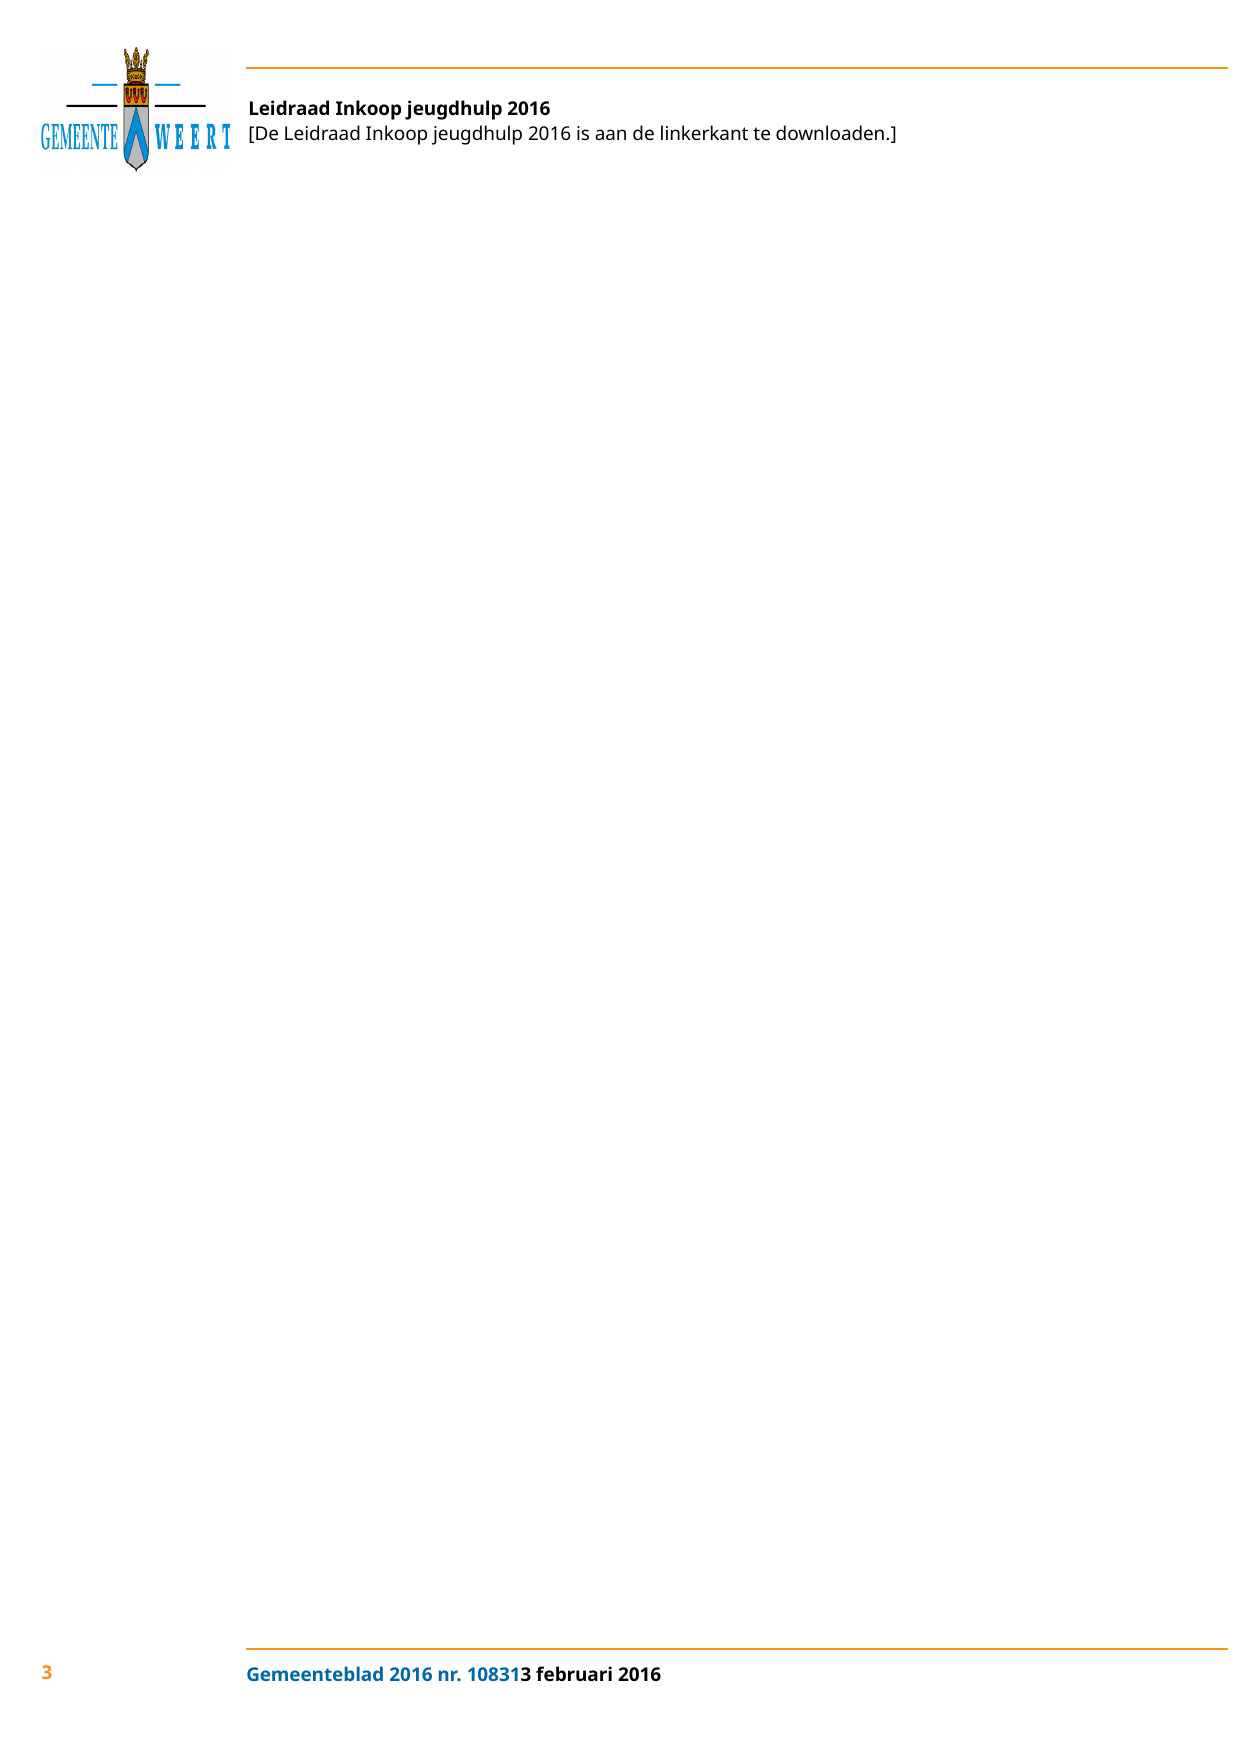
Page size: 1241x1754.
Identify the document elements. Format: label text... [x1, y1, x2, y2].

text [De Leidraad Inkoop jeugdhulp 2016 is aan de linkerkant te downloaden.] [248, 121, 1152, 146]
text Leidraad Inkoop jeugdhulp 2016 [248, 95, 1152, 121]
picture [41, 47, 231, 172]
